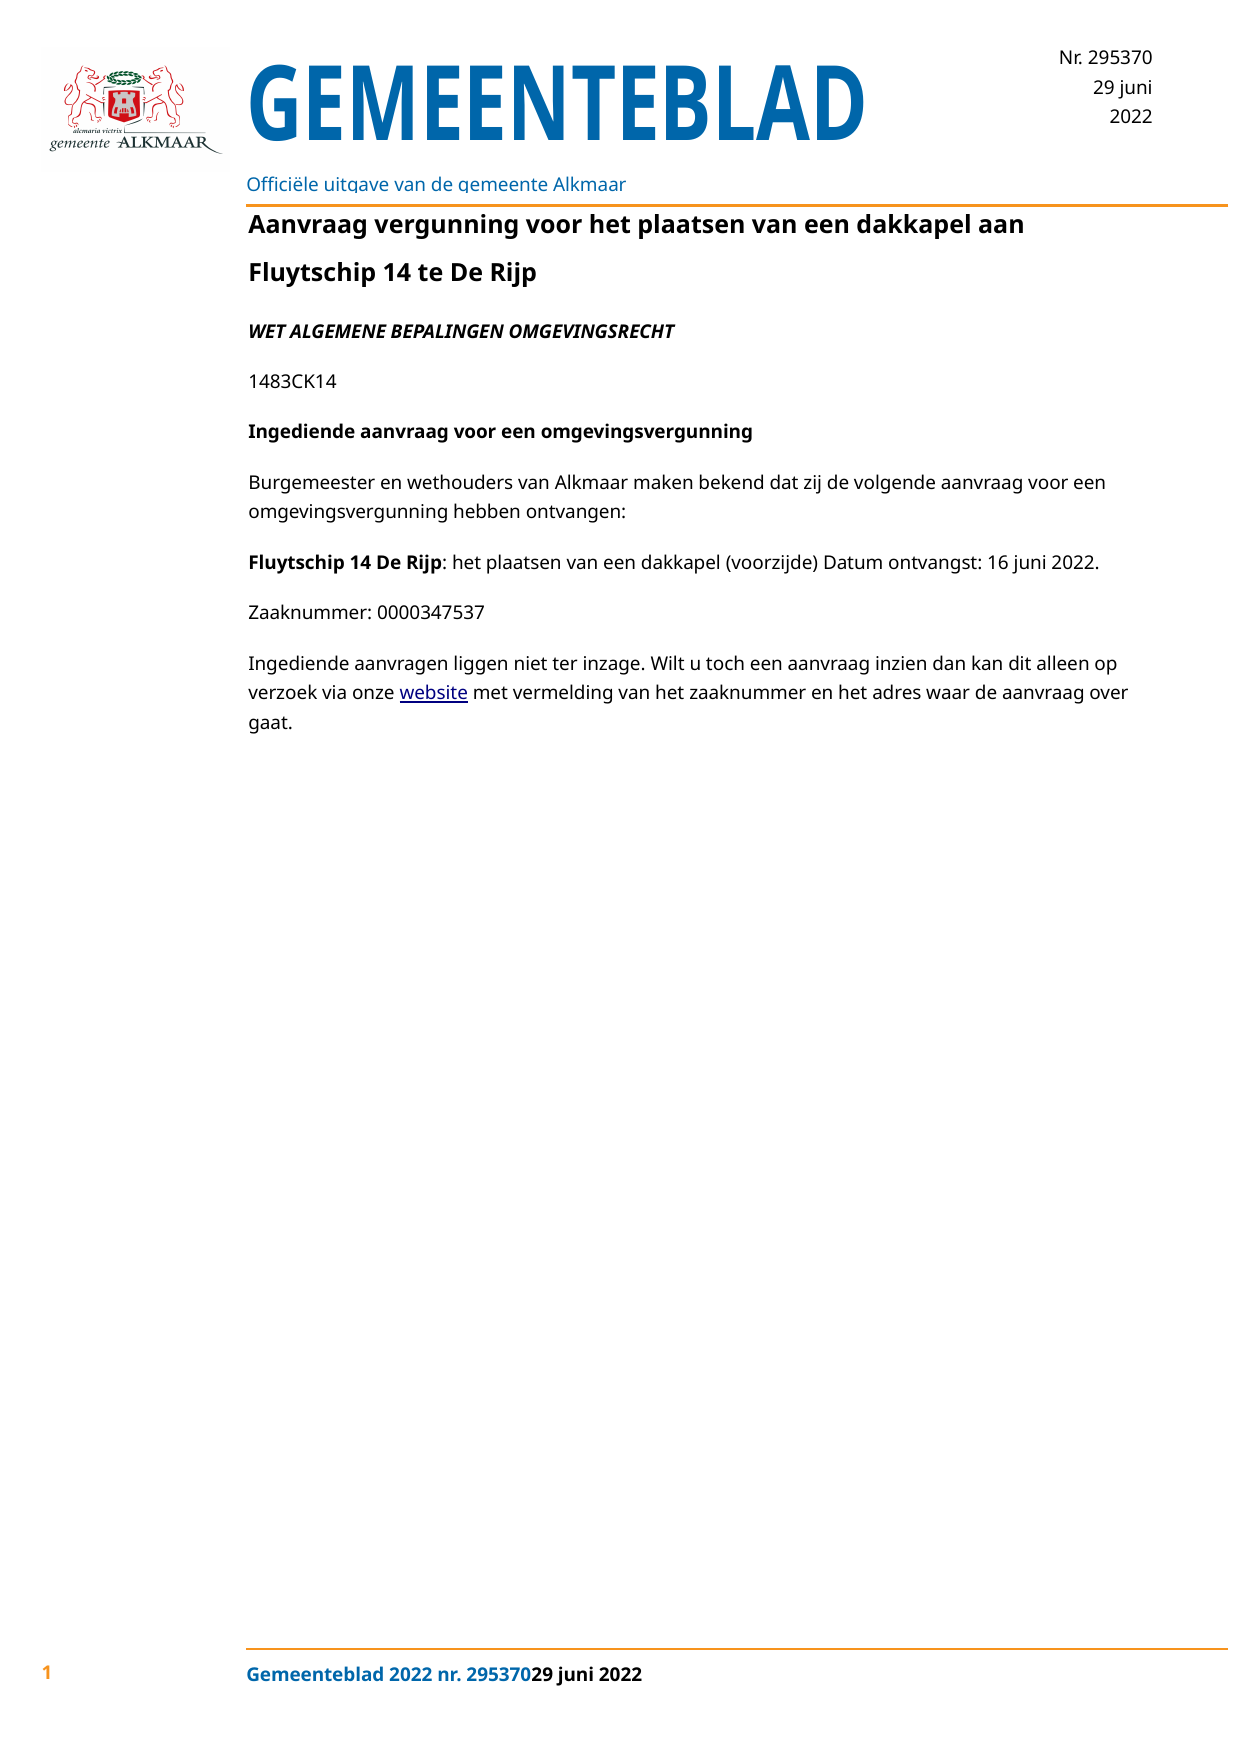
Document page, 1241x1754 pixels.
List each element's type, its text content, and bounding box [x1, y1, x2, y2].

text Fluytschip 14 De Rijp: het plaatsen van een dakkapel (voorzijde) Datum ontvangst: 16 juni 2022. [248, 549, 1152, 575]
text Zaaknummer: 0000347537 [248, 599, 1152, 625]
text WET ALGEMENE BEPALINGEN OMGEVINGSRECHT [248, 318, 1152, 344]
text Burgemeester en wethouders van Alkmaar maken bekend dat zij de volgende aanvraag voor een omgevingsvergunning hebben ontvangen: [248, 469, 1152, 524]
text Ingediende aanvraag voor een omgevingsvergunning [248, 419, 1152, 444]
picture [41, 47, 231, 172]
text 1483CK14 [248, 368, 1152, 394]
text Ingediende aanvragen liggen niet ter inzage. Wilt u toch een aanvraag inzien dan kan dit alleen op verzoek via onze website met vermelding van het zaaknummer en het adres waar de aanvraag over gaat. [248, 650, 1152, 735]
text Aanvraag vergunning voor het plaatsen van een dakkapel aan Fluytschip 14 te De Rijp [248, 207, 1152, 288]
